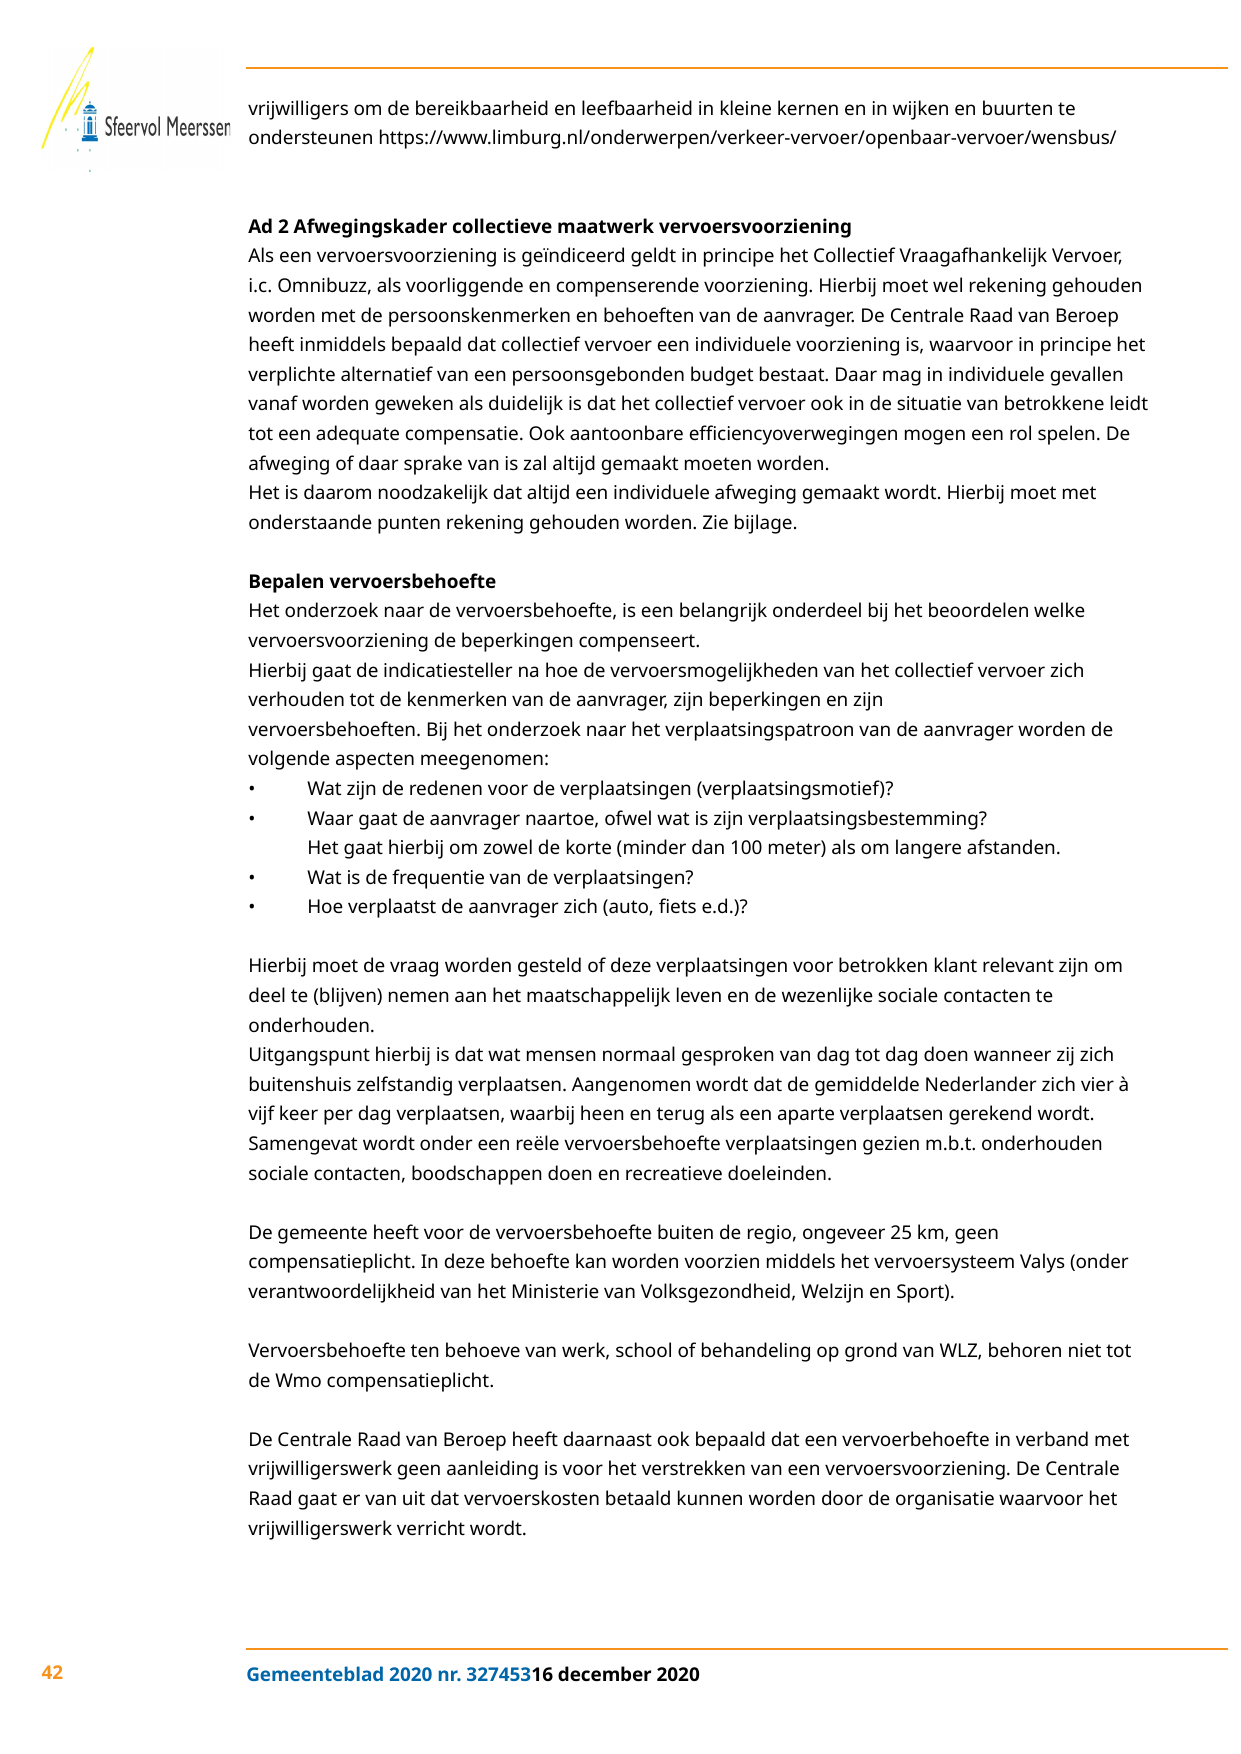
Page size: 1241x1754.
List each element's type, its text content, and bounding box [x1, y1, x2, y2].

text vrijwilligers om de bereikbaarheid en leefbaarheid in kleine kernen en in wijken en buurten te ondersteunen https://www.limburg.nl/onderwerpen/verkeer-vervoer/openbaar-vervoer/wensbus/ [248, 95, 1152, 150]
text vervoersbehoeften. Bij het onderzoek naar het verplaatsingspatroon van de aanvrager worden de volgende aspecten meegenomen: [248, 716, 1152, 771]
list Hoe verplaatst de aanvrager zich (auto, fiets e.d.)? [248, 893, 1152, 919]
text Vervoersbehoefte ten behoeve van werk, school of behandeling op grond van WLZ, behoren niet tot de Wmo compensatieplicht. [248, 1337, 1152, 1393]
text Als een vervoersvoorziening is geïndiceerd geldt in principe het Collectief Vraagafhankelijk Vervoer, i.c. Omnibuzz, als voorliggende en compenserende voorziening. Hierbij moet wel rekening gehouden worden met de persoonskenmerken en behoeften van de aanvrager. De Centrale Raad van Beroep heeft inmiddels bepaald dat collectief vervoer een individuele voorziening is, waarvoor in principe het verplichte alternatief van een persoonsgebonden budget bestaat. Daar mag in individuele gevallen vanaf worden geweken als duidelijk is dat het collectief vervoer ook in de situatie van betrokkene leidt tot een adequate compensatie. Ook aantoonbare efficiencyoverwegingen mogen een rol spelen. De afweging of daar sprake van is zal altijd gemaakt moeten worden. [248, 243, 1152, 476]
picture [41, 47, 231, 172]
text Uitgangspunt hierbij is dat wat mensen normaal gesproken van dag tot dag doen wanneer zij zich buitenshuis zelfstandig verplaatsen. Aangenomen wordt dat de gemiddelde Nederlander zich vier à vijf keer per dag verplaatsen, waarbij heen en terug als een aparte verplaatsen gerekend wordt. Samengevat wordt onder een reële vervoersbehoefte verplaatsingen gezien m.b.t. onderhouden sociale contacten, boodschappen doen en recreatieve doeleinden. [248, 1041, 1152, 1186]
text Hierbij moet de vraag worden gesteld of deze verplaatsingen voor betrokken klant relevant zijn om deel te (blijven) nemen aan het maatschappelijk leven en de wezenlijke sociale contacten te onderhouden. [248, 953, 1152, 1038]
text Het onderzoek naar de vervoersbehoefte, is een belangrijk onderdeel bij het beoordelen welke vervoersvoorziening de beperkingen compenseert. [248, 598, 1152, 653]
list Waar gaat de aanvrager naartoe, ofwel wat is zijn verplaatsingsbestemming? [248, 805, 1152, 831]
text Hierbij gaat de indicatiesteller na hoe de vervoersmogelijkheden van het collectief vervoer zich verhouden tot de kenmerken van de aanvrager, zijn beperkingen en zijn [248, 657, 1152, 712]
list Wat is de frequentie van de verplaatsingen? [248, 864, 1152, 890]
text Ad 2 Afwegingskader collectieve maatwerk vervoersvoorziening [248, 213, 1152, 239]
list Het gaat hierbij om zowel de korte (minder dan 100 meter) als om langere afstanden. [248, 834, 1152, 860]
text Het is daarom noodzakelijk dat altijd een individuele afweging gemaakt wordt. Hierbij moet met onderstaande punten rekening gehouden worden. Zie bijlage. [248, 479, 1152, 535]
text De Centrale Raad van Beroep heeft daarnaast ook bepaald dat een vervoerbehoefte in verband met vrijwilligerswerk geen aanleiding is voor het verstrekken van een vervoersvoorziening. De Centrale Raad gaat er van uit dat vervoerskosten betaald kunnen worden door de organisatie waarvoor het vrijwilligerswerk verricht wordt. [248, 1426, 1152, 1541]
list Wat zijn de redenen voor de verplaatsingen (verplaatsingsmotief)? [248, 775, 1152, 801]
text De gemeente heeft voor de vervoersbehoefte buiten de regio, ongeveer 25 km, geen compensatieplicht. In deze behoefte kan worden voorzien middels het vervoersysteem Valys (onder verantwoordelijkheid van het Ministerie van Volksgezondheid, Welzijn en Sport). [248, 1219, 1152, 1304]
text Bepalen vervoersbehoefte [248, 568, 1152, 594]
